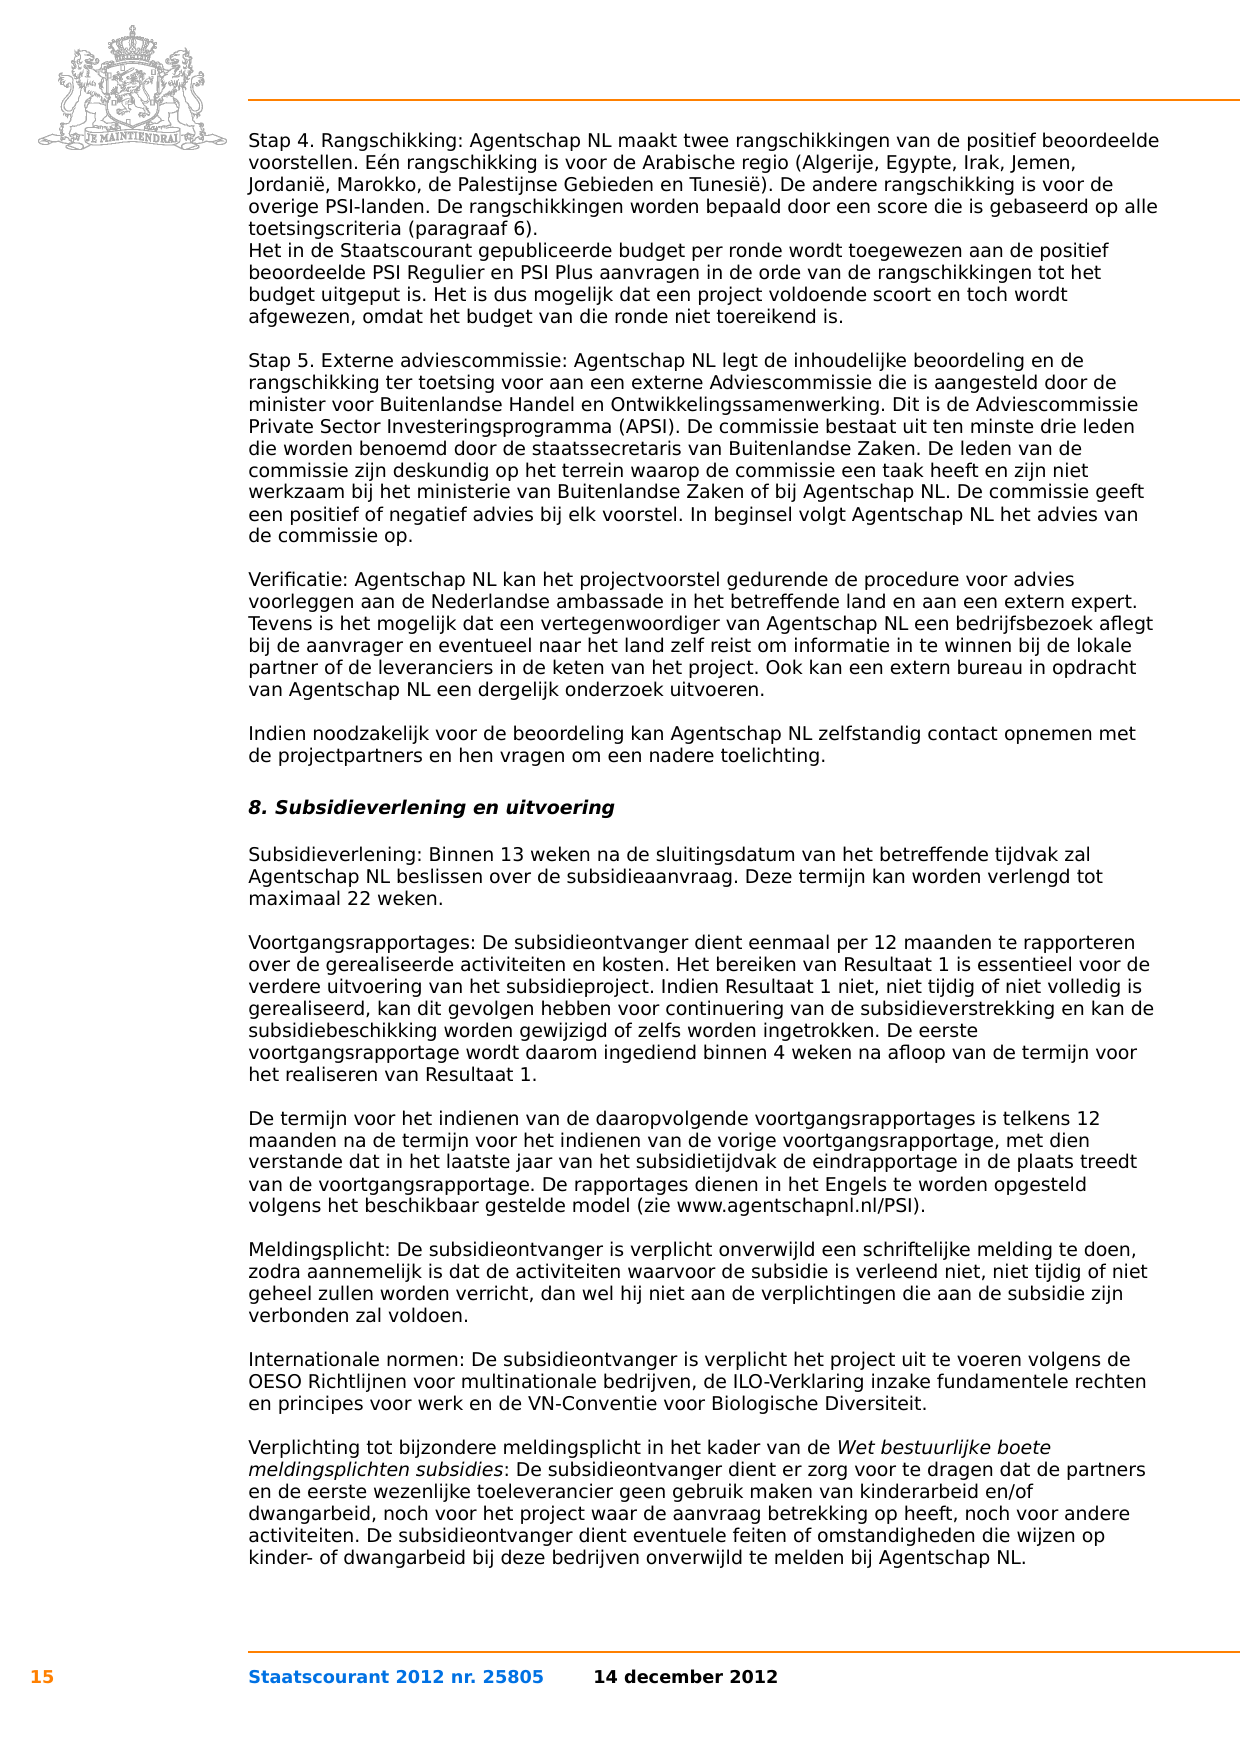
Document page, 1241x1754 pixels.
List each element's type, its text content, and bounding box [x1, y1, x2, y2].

text Het in de Staatscourant gepubliceerde budget per ronde wordt toegewezen aan de positief beoordeelde PSI Regulier en PSI Plus aanvragen in de orde van de rangschikkingen tot het budget uitgeput is. Het is dus mogelijk dat een project voldoende scoort en toch wordt afgewezen, omdat het budget van die ronde niet toereikend is. [248, 240, 1163, 328]
text Verplichting tot bijzondere meldingsplicht in het kader van de Wet bestuurlijke boete meldingsplichten subsidies: De subsidieontvanger dient er zorg voor te dragen dat de partners en de eerste wezenlijke toeleverancier geen gebruik maken van kinderarbeid en/of dwangarbeid, noch voor het project waar de aanvraag betrekking op heeft, noch voor andere activiteiten. De subsidieontvanger dient eventuele feiten of omstandigheden die wijzen op kinder- of dwangarbeid bij deze bedrijven onverwijld te melden bij Agentschap NL. [248, 1437, 1163, 1569]
text Stap 5. Externe adviescommissie: Agentschap NL legt de inhoudelijke beoordeling en de rangschikking ter toetsing voor aan een externe Adviescommissie die is aangesteld door de minister voor Buitenlandse Handel en Ontwikkelingssamenwerking. Dit is de Adviescommissie Private Sector Investeringsprogramma (APSI). De commissie bestaat uit ten minste drie leden die worden benoemd door de staatssecretaris van Buitenlandse Zaken. De leden van de commissie zijn deskundig op het terrein waarop de commissie een taak heeft en zijn niet werkzaam bij het ministerie van Buitenlandse Zaken of bij Agentschap NL. De commissie geeft een positief of negatief advies bij elk voorstel. In beginsel volgt Agentschap NL het advies van de commissie op. [248, 349, 1163, 547]
picture [38, 25, 227, 150]
text Internationale normen: De subsidieontvanger is verplicht het project uit te voeren volgens de OESO Richtlijnen voor multinationale bedrijven, de ILO-Verklaring inzake fundamentele rechten en principes voor werk en de VN-Conventie voor Biologische Diversiteit. [248, 1349, 1163, 1415]
text Meldingsplicht: De subsidieontvanger is verplicht onverwijld een schriftelijke melding te doen, zodra aannemelijk is dat de activiteiten waarvoor de subsidie is verleend niet, niet tijdig of niet geheel zullen worden verricht, dan wel hij niet aan de verplichtingen die aan de subsidie zijn verbonden zal voldoen. [248, 1239, 1163, 1327]
text Subsidieverlening: Binnen 13 weken na de sluitingsdatum van het betreffende tijdvak zal Agentschap NL beslissen over de subsidieaanvraag. Deze termijn kan worden verlengd tot maximaal 22 weken. [248, 844, 1163, 910]
subtitle 8. Subsidieverlening en uitvoering [248, 797, 1163, 819]
text Verificatie: Agentschap NL kan het projectvoorstel gedurende de procedure voor advies voorleggen aan de Nederlandse ambassade in het betreffende land en aan een extern expert. Tevens is het mogelijk dat een vertegenwoordiger van Agentschap NL een bedrijfsbezoek aflegt bij de aanvrager en eventueel naar het land zelf reist om informatie in te winnen bij de lokale partner of de leveranciers in de keten van het project. Ook kan een extern bureau in opdracht van Agentschap NL een dergelijk onderzoek uitvoeren. [248, 569, 1163, 701]
text Indien noodzakelijk voor de beoordeling kan Agentschap NL zelfstandig contact opnemen met de projectpartners en hen vragen om een nadere toelichting. [248, 723, 1163, 767]
text Voortgangsrapportages: De subsidieontvanger dient eenmaal per 12 maanden te rapporteren over de gerealiseerde activiteiten en kosten. Het bereiken van Resultaat 1 is essentieel voor de verdere uitvoering van het subsidieproject. Indien Resultaat 1 niet, niet tijdig of niet volledig is gerealiseerd, kan dit gevolgen hebben voor continuering van de subsidieverstrekking en kan de subsidiebeschikking worden gewijzigd of zelfs worden ingetrokken. De eerste voortgangsrapportage wordt daarom ingediend binnen 4 weken na afloop van de termijn voor het realiseren van Resultaat 1. [248, 932, 1163, 1086]
text De termijn voor het indienen van de daaropvolgende voortgangsrapportages is telkens 12 maanden na de termijn voor het indienen van de vorige voortgangsrapportage, met dien verstande dat in het laatste jaar van het subsidietijdvak de eindrapportage in de plaats treedt van de voortgangsrapportage. De rapportages dienen in het Engels te worden opgesteld volgens het beschikbaar gestelde model (zie www.agentschapnl.nl/PSI). [248, 1107, 1163, 1217]
text Stap 4. Rangschikking: Agentschap NL maakt twee rangschikkingen van de positief beoordeelde voorstellen. Eén rangschikking is voor de Arabische regio (Algerije, Egypte, Irak, Jemen, Jordanië, Marokko, de Palestijnse Gebieden en Tunesië). De andere rangschikking is voor de overige PSI-landen. De rangschikkingen worden bepaald door een score die is gebaseerd op alle toetsingscriteria (paragraaf 6). [248, 130, 1163, 240]
